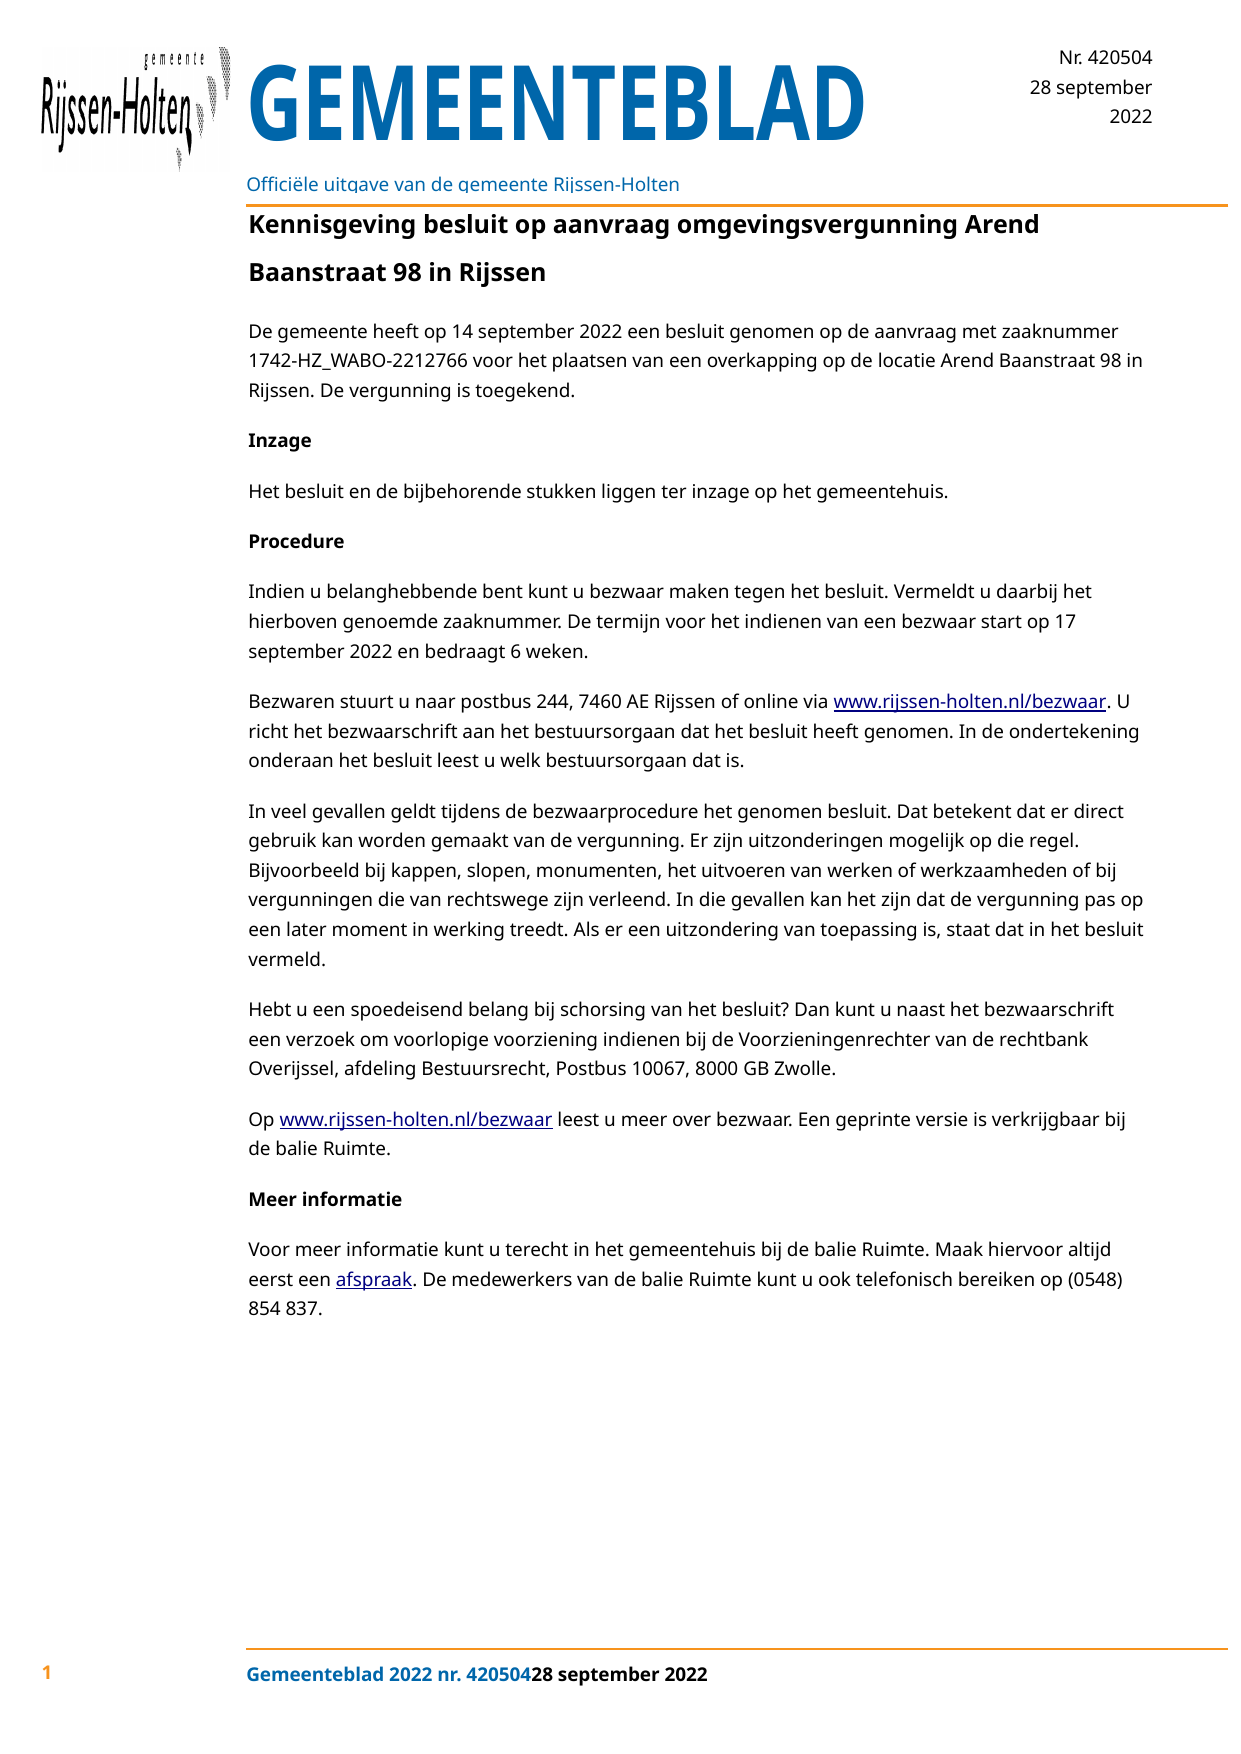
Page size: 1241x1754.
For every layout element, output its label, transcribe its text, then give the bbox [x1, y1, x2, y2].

text Kennisgeving besluit op aanvraag omgevingsvergunning Arend Baanstraat 98 in Rijssen [248, 207, 1152, 288]
text Het besluit en de bijbehorende stukken liggen ter inzage op het gemeentehuis. [248, 478, 1152, 504]
text Inzage [248, 427, 1152, 453]
text Op www.rijssen-holten.nl/bezwaar leest u meer over bezwaar. Een geprinte versie is verkrijgbaar bij de balie Ruimte. [248, 1106, 1152, 1161]
text Meer informatie [248, 1186, 1152, 1212]
text De gemeente heeft op 14 september 2022 een besluit genomen op de aanvraag met zaaknummer 1742-HZ_WABO-2212766 voor het plaatsen van een overkapping op de locatie Arend Baanstraat 98 in Rijssen. De vergunning is toegekend. [248, 318, 1152, 403]
text In veel gevallen geldt tijdens de bezwaarprocedure het genomen besluit. Dat betekent dat er direct gebruik kan worden gemaakt van de vergunning. Er zijn uitzonderingen mogelijk op die regel. Bijvoorbeeld bij kappen, slopen, monumenten, het uitvoeren van werken of werkzaamheden of bij vergunningen die van rechtswege zijn verleend. In die gevallen kan het zijn dat de vergunning pas op een later moment in werking treedt. Als er een uitzondering van toepassing is, staat dat in het besluit vermeld. [248, 798, 1152, 972]
text Bezwaren stuurt u naar postbus 244, 7460 AE Rijssen of online via www.rijssen-holten.nl/bezwaar. U richt het bezwaarschrift aan het bestuursorgaan dat het besluit heeft genomen. In de ondertekening onderaan het besluit leest u welk bestuursorgaan dat is. [248, 688, 1152, 773]
picture [41, 47, 231, 172]
text Hebt u een spoedeisend belang bij schorsing van het besluit? Dan kunt u naast het bezwaarschrift een verzoek om voorlopige voorziening indienen bij de Voorzieningenrechter van de rechtbank Overijssel, afdeling Bestuursrecht, Postbus 10067, 8000 GB Zwolle. [248, 996, 1152, 1081]
text Procedure [248, 528, 1152, 554]
text Voor meer informatie kunt u terecht in het gemeentehuis bij de balie Ruimte. Maak hiervoor altijd eerst een afspraak. De medewerkers van de balie Ruimte kunt u ook telefonisch bereiken op (0548) 854 837. [248, 1236, 1152, 1321]
text Indien u belanghebbende bent kunt u bezwaar maken tegen het besluit. Vermeldt u daarbij het hierboven genoemde zaaknummer. De termijn voor het indienen van een bezwaar start op 17 september 2022 en bedraagt 6 weken. [248, 579, 1152, 664]
